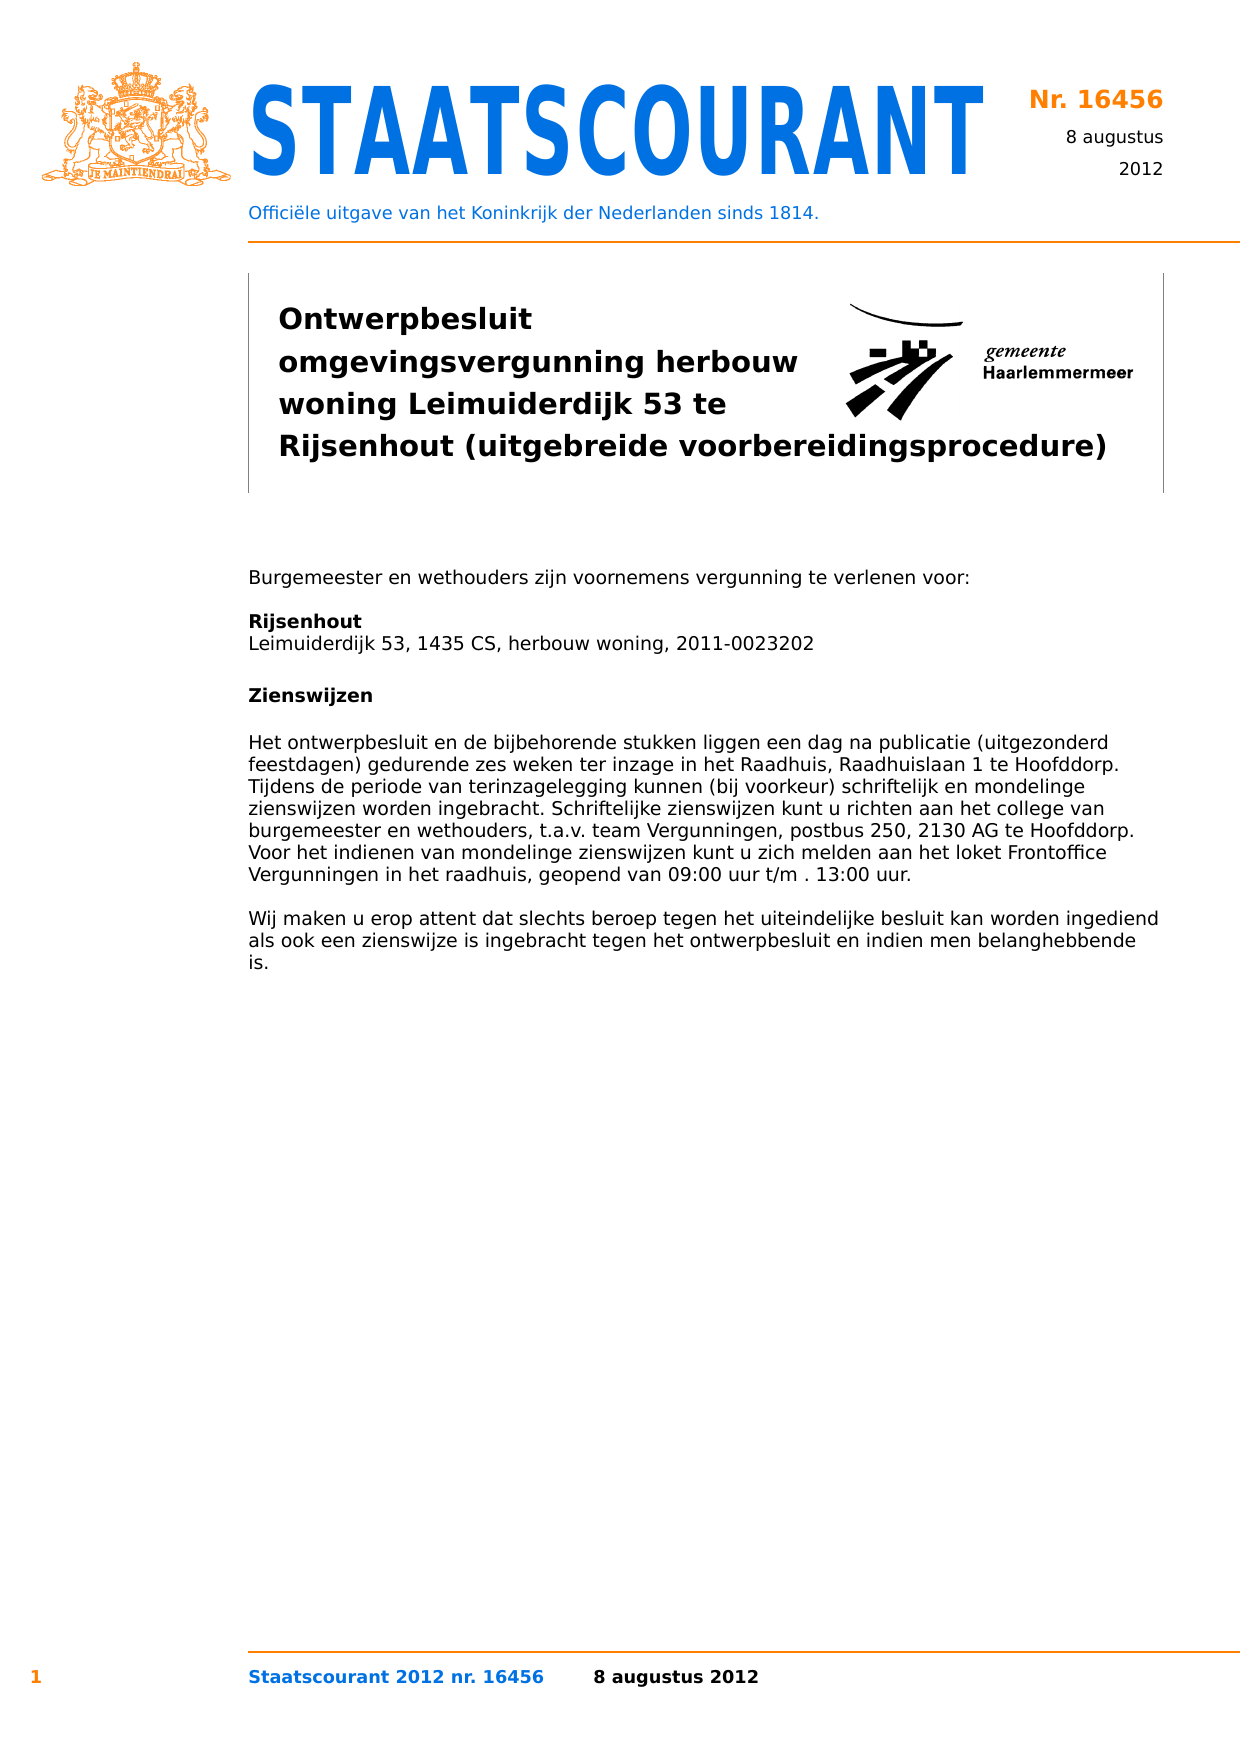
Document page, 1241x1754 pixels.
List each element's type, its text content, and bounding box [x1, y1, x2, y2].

table_header STAATSCOURANT [248, 62, 998, 203]
text Rijsenhout [248, 611, 1163, 633]
subtitle Zienswijzen [248, 685, 1163, 707]
table_cell Officiële uitgave van het Koninkrijk der Nederlanden sinds 1814. [248, 203, 1240, 241]
picture [41, 62, 231, 186]
table_cell 8 augustus [998, 121, 1240, 153]
subtitle Ontwerpbesluit omgevingsvergunning herbouw woning Leimuiderdijk 53 te Rijsenhout (uitgebreide voorbereidingsprocedure) [249, 273, 1163, 493]
text Leimuiderdijk 53, 1435 CS, herbouw woning, 2011-0023202 [248, 633, 1163, 655]
picture [844, 302, 1134, 421]
table_cell 2012 [998, 153, 1240, 203]
text Wij maken u erop attent dat slechts beroep tegen het uiteindelijke besluit kan worden ingediend als ook een zienswijze is ingebracht tegen het ontwerpbesluit en indien men belanghebbende is. [248, 908, 1163, 973]
text Het ontwerpbesluit en de bijbehorende stukken liggen een dag na publicatie (uitgezonderd feestdagen) gedurende zes weken ter inzage in het Raadhuis, Raadhuislaan 1 te Hoofddorp. Tijdens de periode van terinzagelegging kunnen (bij voorkeur) schriftelijk en mondelinge zienswijzen worden ingebracht. Schriftelijke zienswijzen kunt u richten aan het college van burgemeester en wethouders, t.a.v. team Vergunningen, postbus 250, 2130 AG te Hoofddorp. Voor het indienen van mondelinge zienswijzen kunt u zich melden aan het loket Frontoffice Vergunningen in het raadhuis, geopend van 09:00 uur t/m . 13:00 uur. [248, 732, 1163, 886]
table_header Nr. 16456 [998, 62, 1240, 121]
table_header [25, 62, 248, 241]
text Burgemeester en wethouders zijn voornemens vergunning te verlenen voor: [248, 567, 1163, 589]
